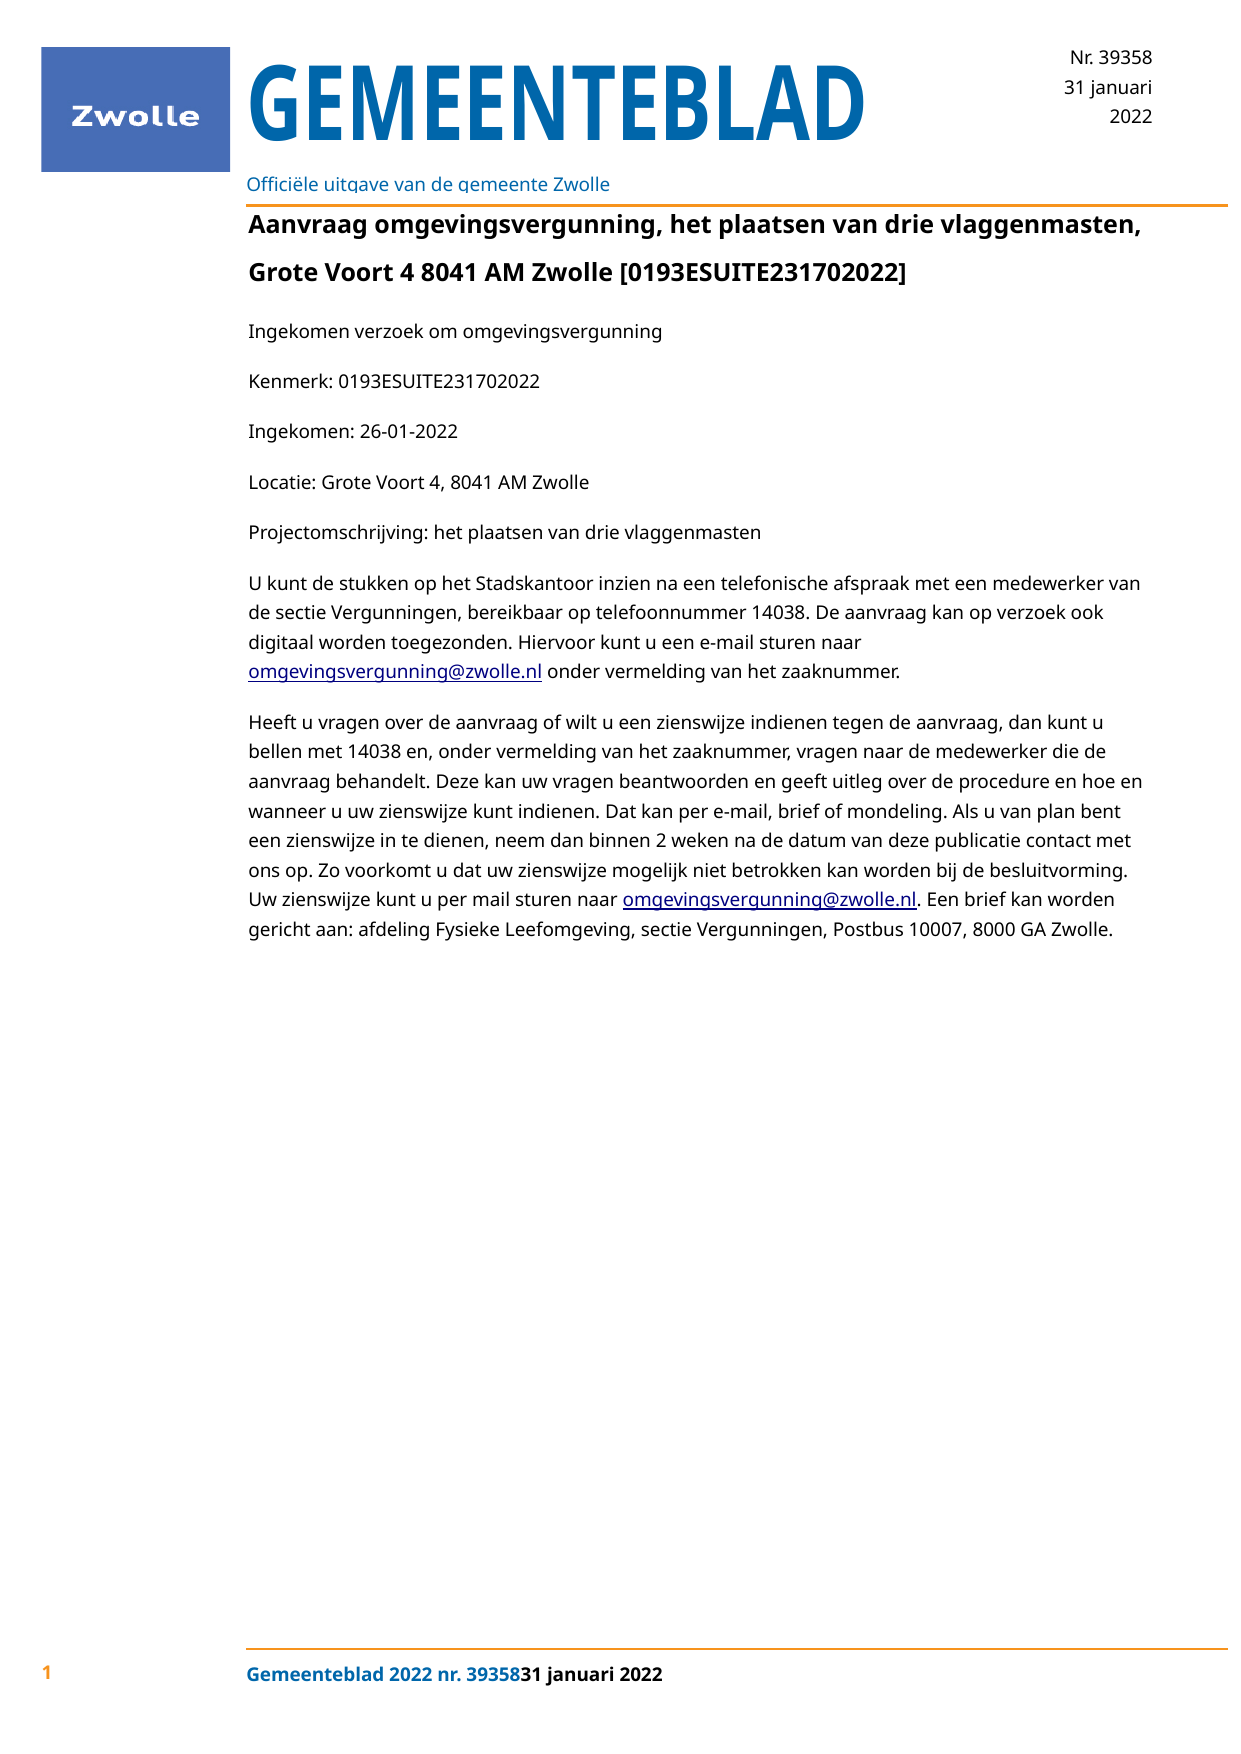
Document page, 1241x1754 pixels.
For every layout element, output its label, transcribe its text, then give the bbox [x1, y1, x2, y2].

text Ingekomen verzoek om omgevingsvergunning [248, 318, 1152, 344]
text Aanvraag omgevingsvergunning, het plaatsen van drie vlaggenmasten, Grote Voort 4 8041 AM Zwolle [0193ESUITE231702022] [248, 207, 1152, 288]
text Locatie: Grote Voort 4, 8041 AM Zwolle [248, 469, 1152, 495]
text U kunt de stukken op het Stadskantoor inzien na een telefonische afspraak met een medewerker van de sectie Vergunningen, bereikbaar op telefoonnummer 14038. De aanvraag kan op verzoek ook digitaal worden toegezonden. Hiervoor kunt u een e-mail sturen naar omgevingsvergunning@zwolle.nl onder vermelding van het zaaknummer. [248, 570, 1152, 684]
text Ingekomen: 26-01-2022 [248, 419, 1152, 444]
text Heeft u vragen over de aanvraag of wilt u een zienswijze indienen tegen de aanvraag, dan kunt u bellen met 14038 en, onder vermelding van het zaaknummer, vragen naar de medewerker die de aanvraag behandelt. Deze kan uw vragen beantwoorden en geeft uitleg over de procedure en hoe en wanneer u uw zienswijze kunt indienen. Dat kan per e-mail, brief of mondeling. Als u van plan bent een zienswijze in te dienen, neem dan binnen 2 weken na de datum van deze publicatie contact met ons op. Zo voorkomt u dat uw zienswijze mogelijk niet betrokken kan worden bij de besluitvorming. Uw zienswijze kunt u per mail sturen naar omgevingsvergunning@zwolle.nl. Een brief kan worden gericht aan: afdeling Fysieke Leefomgeving, sectie Vergunningen, Postbus 10007, 8000 GA Zwolle. [248, 709, 1152, 942]
text Projectomschrijving: het plaatsen van drie vlaggenmasten [248, 519, 1152, 545]
text Kenmerk: 0193ESUITE231702022 [248, 368, 1152, 394]
picture [41, 47, 231, 172]
